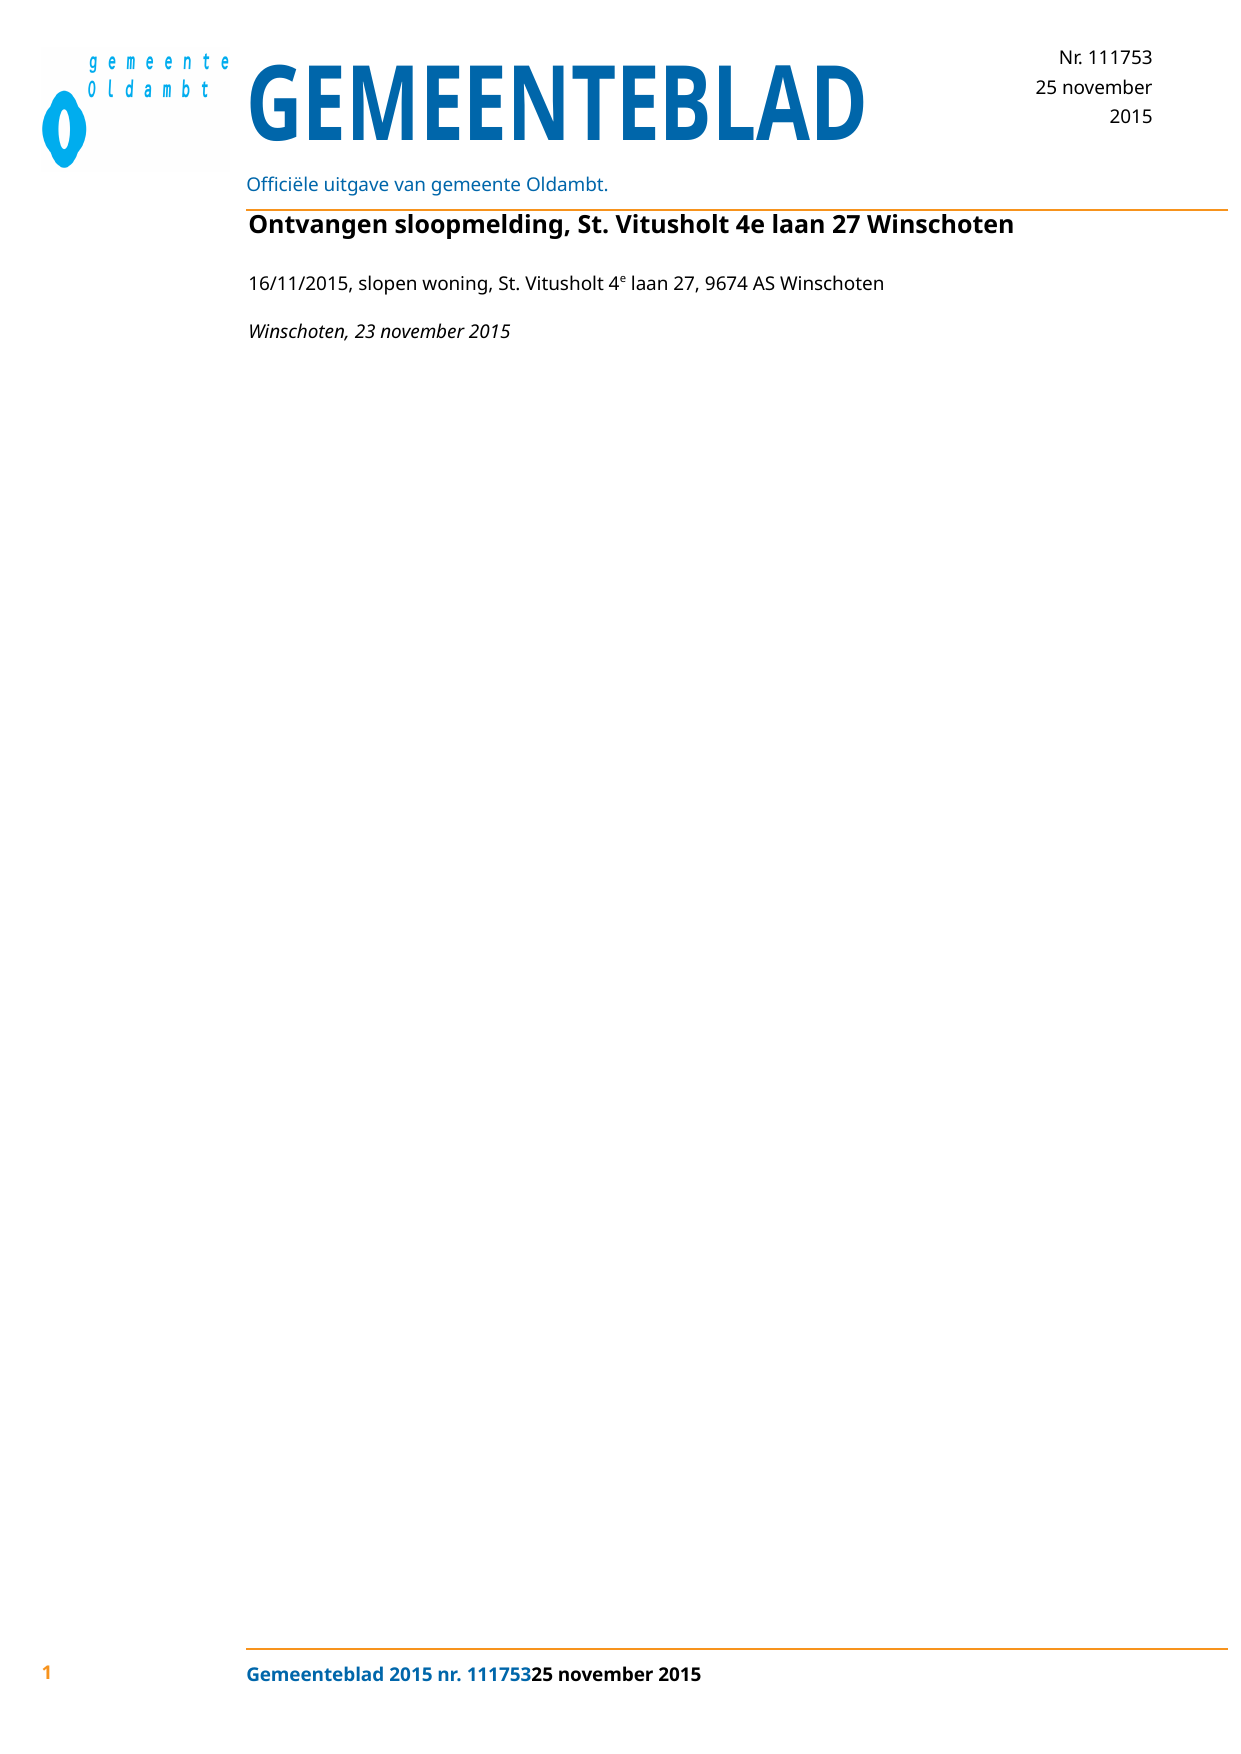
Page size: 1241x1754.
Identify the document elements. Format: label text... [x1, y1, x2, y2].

text Winschoten, 23 november 2015 [248, 318, 1152, 344]
text 16/11/2015, slopen woning, St. Vitusholt 4e laan 27, 9674 AS Winschoten [248, 270, 1152, 296]
text Ontvangen sloopmelding, St. Vitusholt 4e laan 27 Winschoten [248, 211, 1152, 241]
picture [41, 47, 231, 172]
